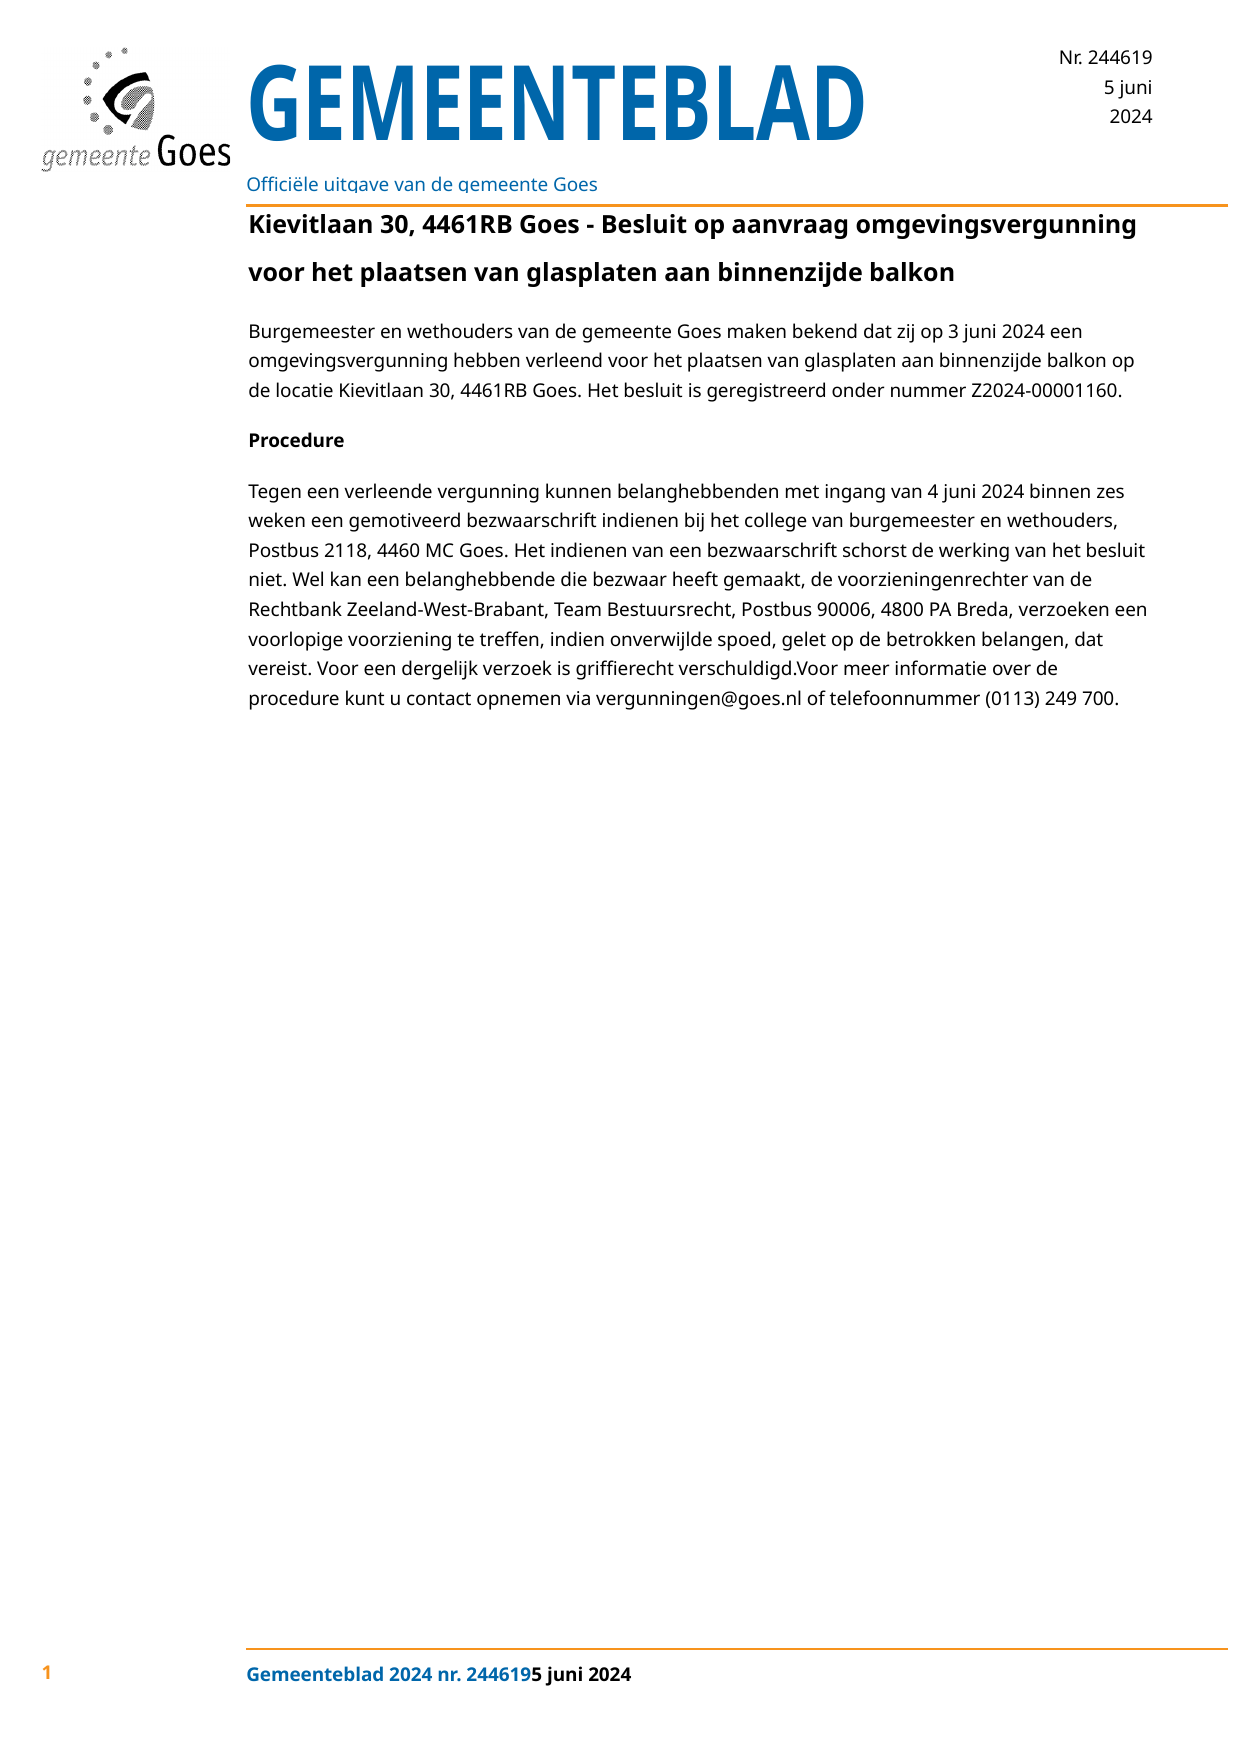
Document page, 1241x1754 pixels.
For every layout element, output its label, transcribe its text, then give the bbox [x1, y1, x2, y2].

text Kievitlaan 30, 4461RB Goes - Besluit op aanvraag omgevingsvergunning voor het plaatsen van glasplaten aan binnenzijde balkon [248, 207, 1152, 288]
picture [41, 47, 231, 172]
text Burgemeester en wethouders van de gemeente Goes maken bekend dat zij op 3 juni 2024 een omgevingsvergunning hebben verleend voor het plaatsen van glasplaten aan binnenzijde balkon op de locatie Kievitlaan 30, 4461RB Goes. Het besluit is geregistreerd onder nummer Z2024-00001160. [248, 318, 1152, 403]
text Tegen een verleende vergunning kunnen belanghebbenden met ingang van 4 juni 2024 binnen zes weken een gemotiveerd bezwaarschrift indienen bij het college van burgemeester en wethouders, Postbus 2118, 4460 MC Goes. Het indienen van een bezwaarschrift schorst de werking van het besluit niet. Wel kan een belanghebbende die bezwaar heeft gemaakt, de voorzieningenrechter van de Rechtbank Zeeland-West-Brabant, Team Bestuursrecht, Postbus 90006, 4800 PA Breda, verzoeken een voorlopige voorziening te treffen, indien onverwijlde spoed, gelet op de betrokken belangen, dat vereist. Voor een dergelijk verzoek is griffierecht verschuldigd.Voor meer informatie over de procedure kunt u contact opnemen via vergunningen@goes.nl of telefoonnummer (0113) 249 700. [248, 478, 1152, 711]
text Procedure [248, 427, 1152, 453]
